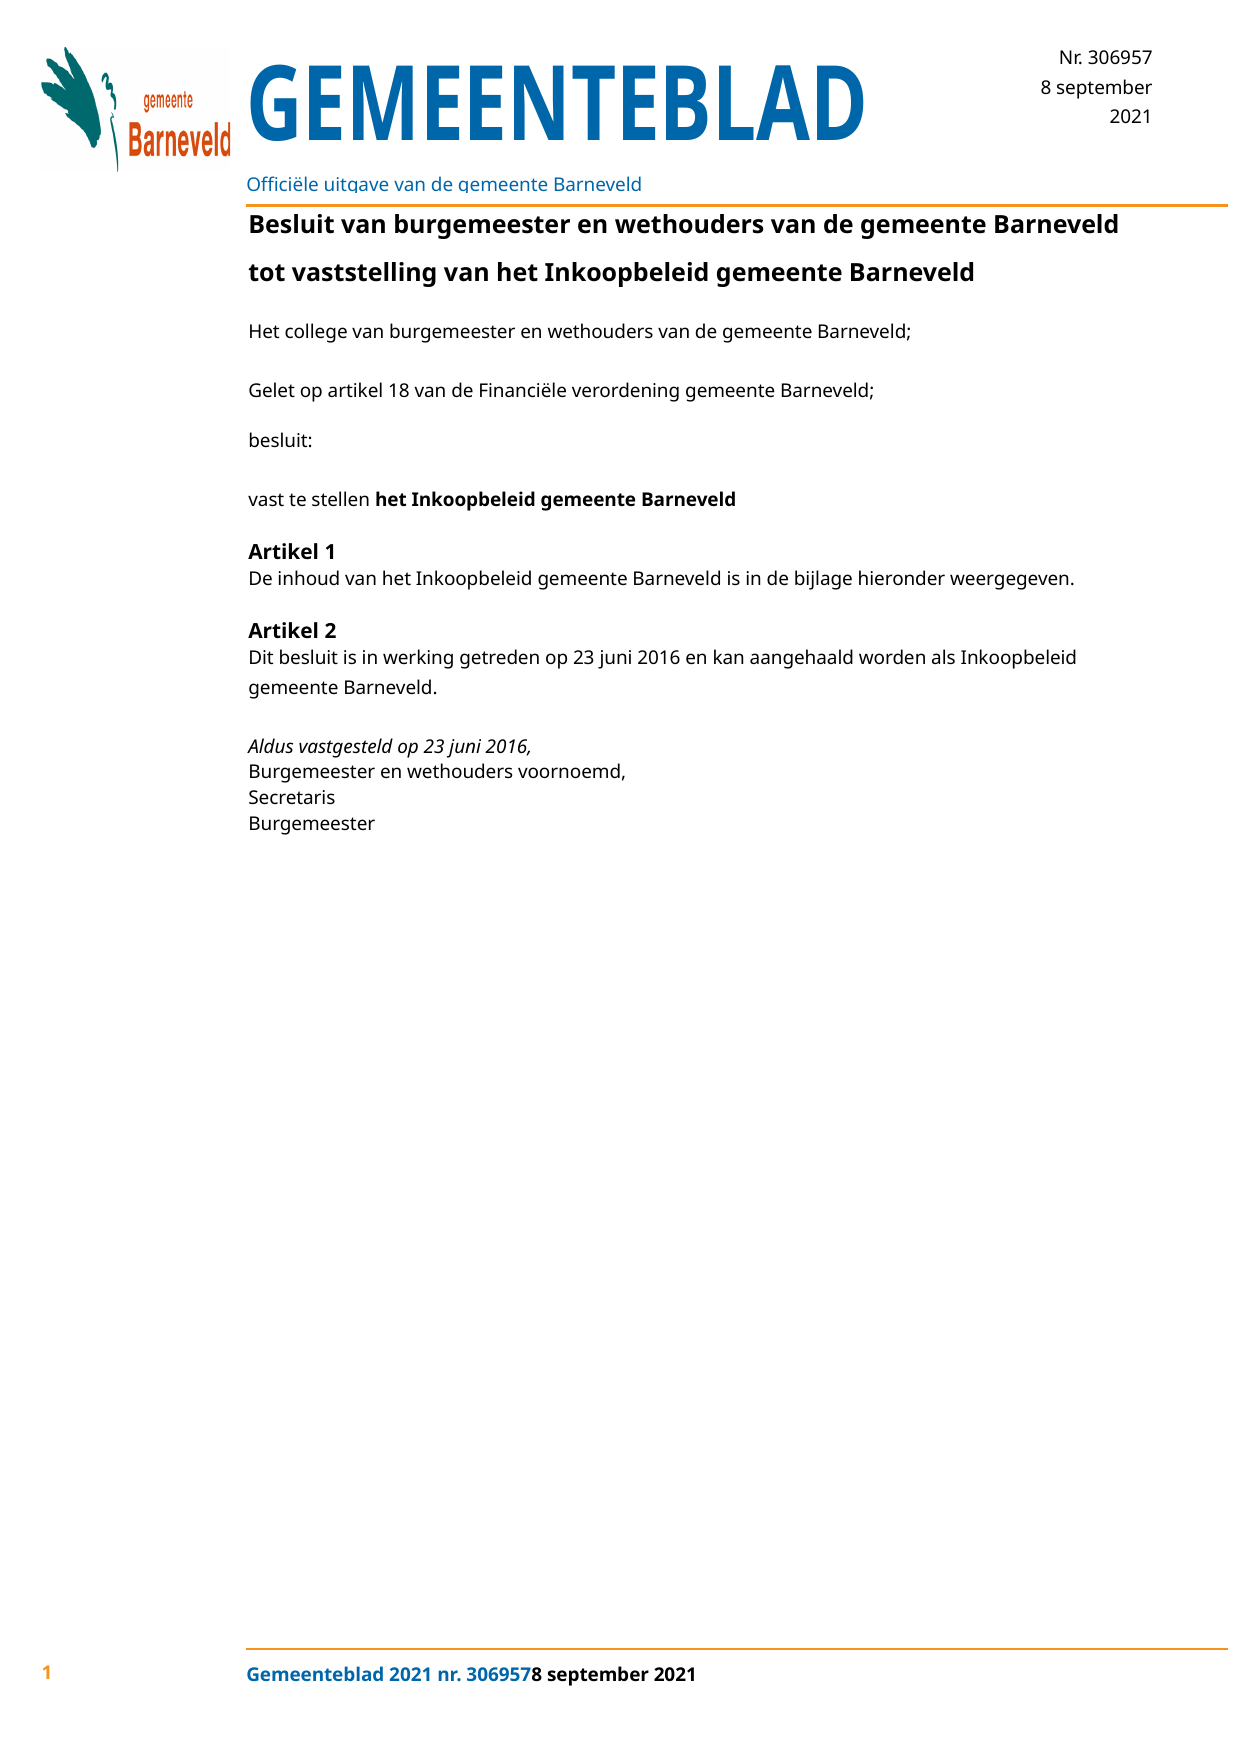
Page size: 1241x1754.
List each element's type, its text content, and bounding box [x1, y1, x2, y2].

text Het college van burgemeester en wethouders van de gemeente Barneveld; [248, 318, 1152, 344]
text Besluit van burgemeester en wethouders van de gemeente Barneveld tot vaststelling van het Inkoopbeleid gemeente Barneveld [248, 207, 1152, 288]
text Gelet op artikel 18 van de Financiële verordening gemeente Barneveld; [248, 377, 1152, 403]
text vast te stellen het Inkoopbeleid gemeente Barneveld [248, 487, 1152, 512]
text Artikel 2 [248, 616, 1152, 644]
text De inhoud van het Inkoopbeleid gemeente Barneveld is in de bijlage hieronder weergegeven. [248, 565, 1152, 591]
text Aldus vastgesteld op 23 juni 2016, [248, 733, 1152, 759]
text Artikel 1 [248, 537, 1152, 565]
text Burgemeester [248, 810, 1152, 836]
text Dit besluit is in werking getreden op 23 juni 2016 en kan aangehaald worden als Inkoopbeleid gemeente Barneveld. [248, 644, 1152, 699]
picture [41, 47, 231, 172]
text Secretaris [248, 784, 1152, 810]
text besluit: [248, 427, 1152, 453]
text Burgemeester en wethouders voornoemd, [248, 759, 1152, 784]
